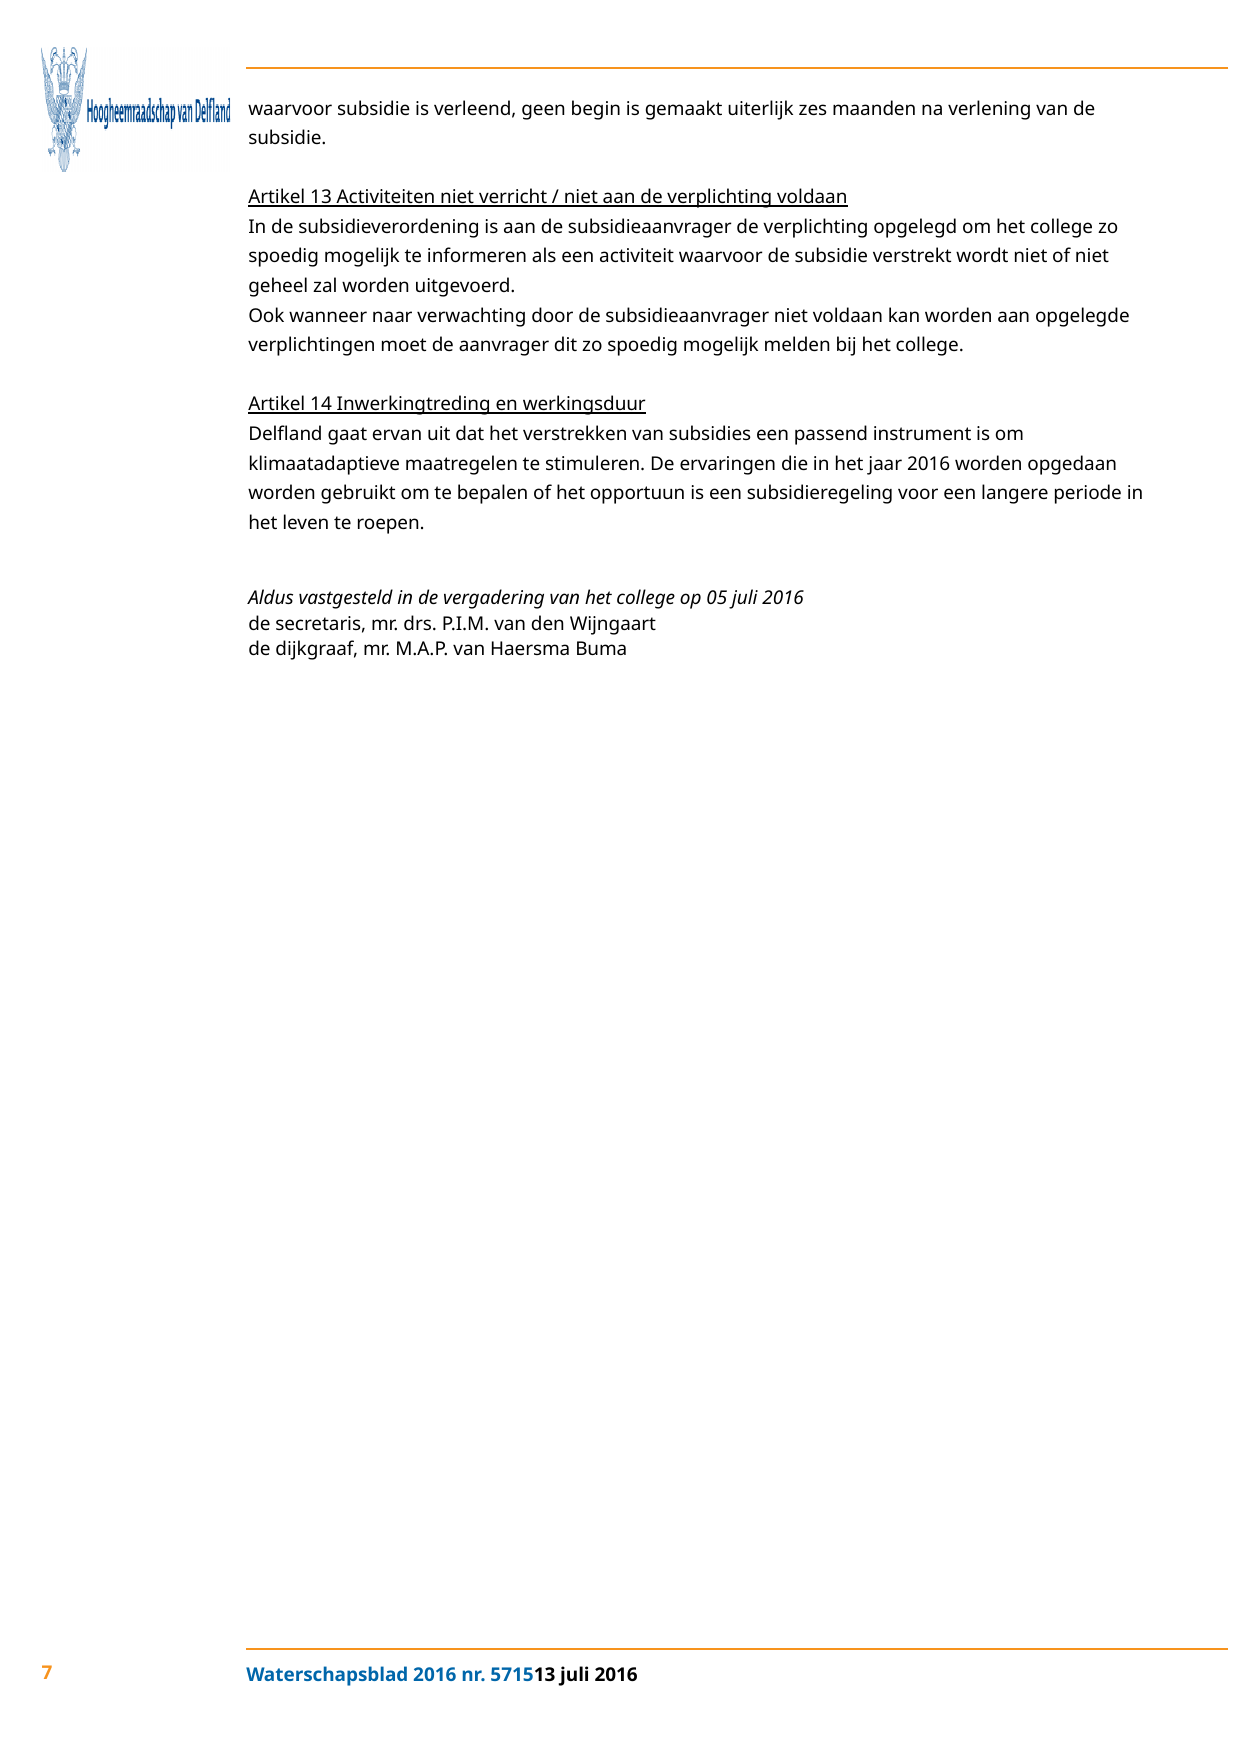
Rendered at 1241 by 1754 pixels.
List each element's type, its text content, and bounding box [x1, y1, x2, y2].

text de dijkgraaf, mr. M.A.P. van Haersma Buma [248, 636, 1152, 661]
text Aldus vastgesteld in de vergadering van het college op 05 juli 2016 [248, 584, 1152, 610]
text Delfland gaat ervan uit dat het verstrekken van subsidies een passend instrument is om klimaatadaptieve maatregelen te stimuleren. De ervaringen die in het jaar 2016 worden opgedaan worden gebruikt om te bepalen of het opportuun is een subsidieregeling voor een langere periode in het leven te roepen. [248, 420, 1152, 535]
text In de subsidieverordening is aan de subsidieaanvrager de verplichting opgelegd om het college zo spoedig mogelijk te informeren als een activiteit waarvoor de subsidie verstrekt wordt niet of niet geheel zal worden uitgevoerd. [248, 213, 1152, 298]
picture [41, 47, 231, 172]
text waarvoor subsidie is verleend, geen begin is gemaakt uiterlijk zes maanden na verlening van de subsidie. [248, 95, 1152, 150]
text Artikel 13 Activiteiten niet verricht / niet aan de verplichting voldaan [248, 183, 1152, 209]
text Ook wanneer naar verwachting door de subsidieaanvrager niet voldaan kan worden aan opgelegde verplichtingen moet de aanvrager dit zo spoedig mogelijk melden bij het college. [248, 302, 1152, 357]
text Artikel 14 Inwerkingtreding en werkingsduur [248, 391, 1152, 416]
text de secretaris, mr. drs. P.I.M. van den Wijngaart [248, 610, 1152, 636]
